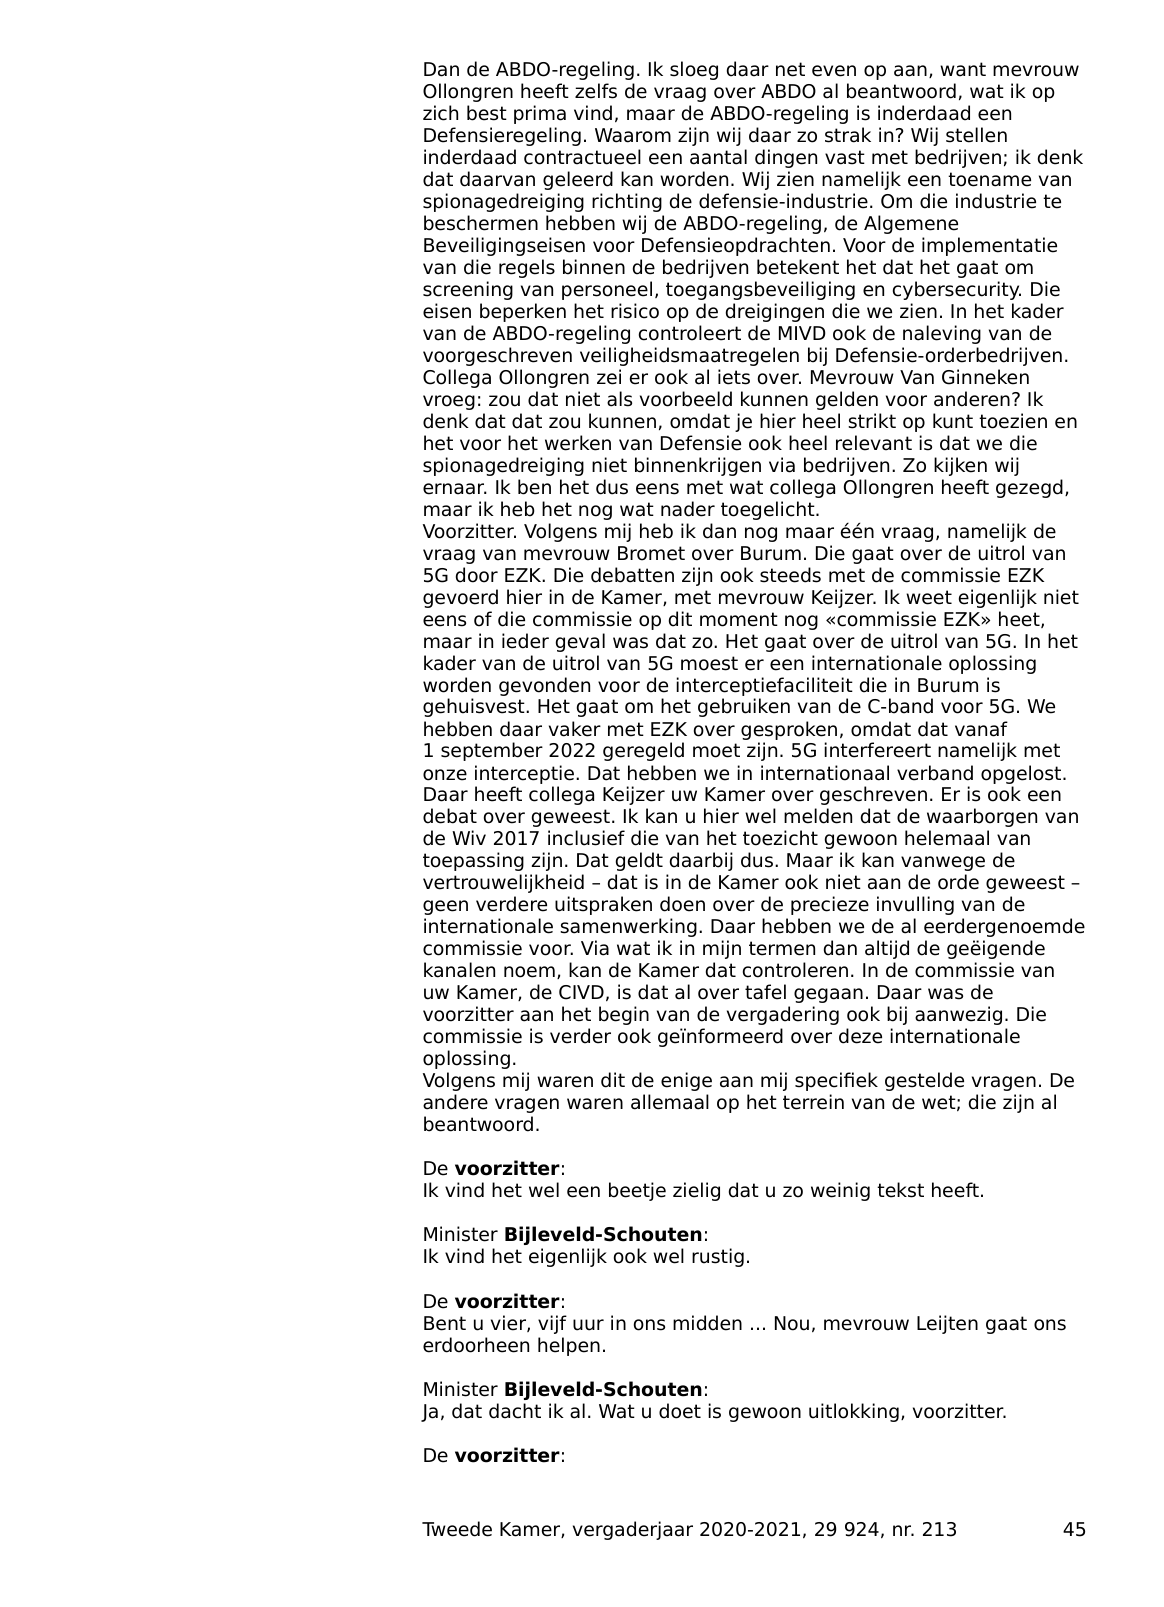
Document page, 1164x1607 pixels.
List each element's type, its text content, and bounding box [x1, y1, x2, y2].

text Dan de ABDO-regeling. Ik sloeg daar net even op aan, want mevrouw Ollongren heeft zelfs de vraag over ABDO al beantwoord, wat ik op zich best prima vind, maar de ABDO-regeling is inderdaad een Defensieregeling. Waarom zijn wij daar zo strak in? Wij stellen inderdaad contractueel een aantal dingen vast met bedrijven; ik denk dat daarvan geleerd kan worden. Wij zien namelijk een toename van spionagedreiging richting de defensie-industrie. Om die industrie te beschermen hebben wij de ABDO-regeling, de Algemene Beveiligingseisen voor Defensieopdrachten. Voor de implementatie van die regels binnen de bedrijven betekent het dat het gaat om screening van personeel, toegangsbeveiliging en cybersecurity. Die eisen beperken het risico op de dreigingen die we zien. In het kader van de ABDO-regeling controleert de MIVD ook de naleving van de voorgeschreven veiligheidsmaatregelen bij Defensie-orderbedrijven. Collega Ollongren zei er ook al iets over. Mevrouw Van Ginneken vroeg: zou dat niet als voorbeeld kunnen gelden voor anderen? Ik denk dat dat zou kunnen, omdat je hier heel strikt op kunt toezien en het voor het werken van Defensie ook heel relevant is dat we die spionagedreiging niet binnenkrijgen via bedrijven. Zo kijken wij ernaar. Ik ben het dus eens met wat collega Ollongren heeft gezegd, maar ik heb het nog wat nader toegelicht. [422, 59, 1087, 521]
text Volgens mij waren dit de enige aan mij specifiek gestelde vragen. De andere vragen waren allemaal op het terrein van de wet; die zijn al beantwoord. [422, 1070, 1087, 1136]
text Bent u vier, vijf uur in ons midden ... Nou, mevrouw Leijten gaat ons erdoorheen helpen. [422, 1312, 1087, 1356]
text Minister Bijleveld-Schouten: [422, 1224, 1087, 1246]
text De voorzitter: [422, 1291, 1087, 1312]
text De voorzitter: [422, 1445, 1087, 1467]
text Minister Bijleveld-Schouten: [422, 1379, 1087, 1401]
text Ja, dat dacht ik al. Wat u doet is gewoon uitlokking, voorzitter. [422, 1401, 1087, 1423]
text De voorzitter: [422, 1158, 1087, 1180]
text Ik vind het wel een beetje zielig dat u zo weinig tekst heeft. [422, 1180, 1087, 1202]
text Ik vind het eigenlijk ook wel rustig. [422, 1246, 1087, 1268]
text Voorzitter. Volgens mij heb ik dan nog maar één vraag, namelijk de vraag van mevrouw Bromet over Burum. Die gaat over de uitrol van 5G door EZK. Die debatten zijn ook steeds met de commissie EZK gevoerd hier in de Kamer, met mevrouw Keijzer. Ik weet eigenlijk niet eens of die commissie op dit moment nog «commissie EZK» heet, maar in ieder geval was dat zo. Het gaat over de uitrol van 5G. In het kader van de uitrol van 5G moest er een internationale oplossing worden gevonden voor de interceptiefaciliteit die in Burum is gehuisvest. Het gaat om het gebruiken van de C-band voor 5G. We hebben daar vaker met EZK over gesproken, omdat dat vanaf 1 september 2022 geregeld moet zijn. 5G interfereert namelijk met onze interceptie. Dat hebben we in internationaal verband opgelost. Daar heeft collega Keijzer uw Kamer over geschreven. Er is ook een debat over geweest. Ik kan u hier wel melden dat de waarborgen van de Wiv 2017 inclusief die van het toezicht gewoon helemaal van toepassing zijn. Dat geldt daarbij dus. Maar ik kan vanwege de vertrouwelijkheid – dat is in de Kamer ook niet aan de orde geweest – geen verdere uitspraken doen over de precieze invulling van de internationale samenwerking. Daar hebben we de al eerdergenoemde commissie voor. Via wat ik in mijn termen dan altijd de geëigende kanalen noem, kan de Kamer dat controleren. In de commissie van uw Kamer, de CIVD, is dat al over tafel gegaan. Daar was de voorzitter aan het begin van de vergadering ook bij aanwezig. Die commissie is verder ook geïnformeerd over deze internationale oplossing. [422, 521, 1087, 1070]
